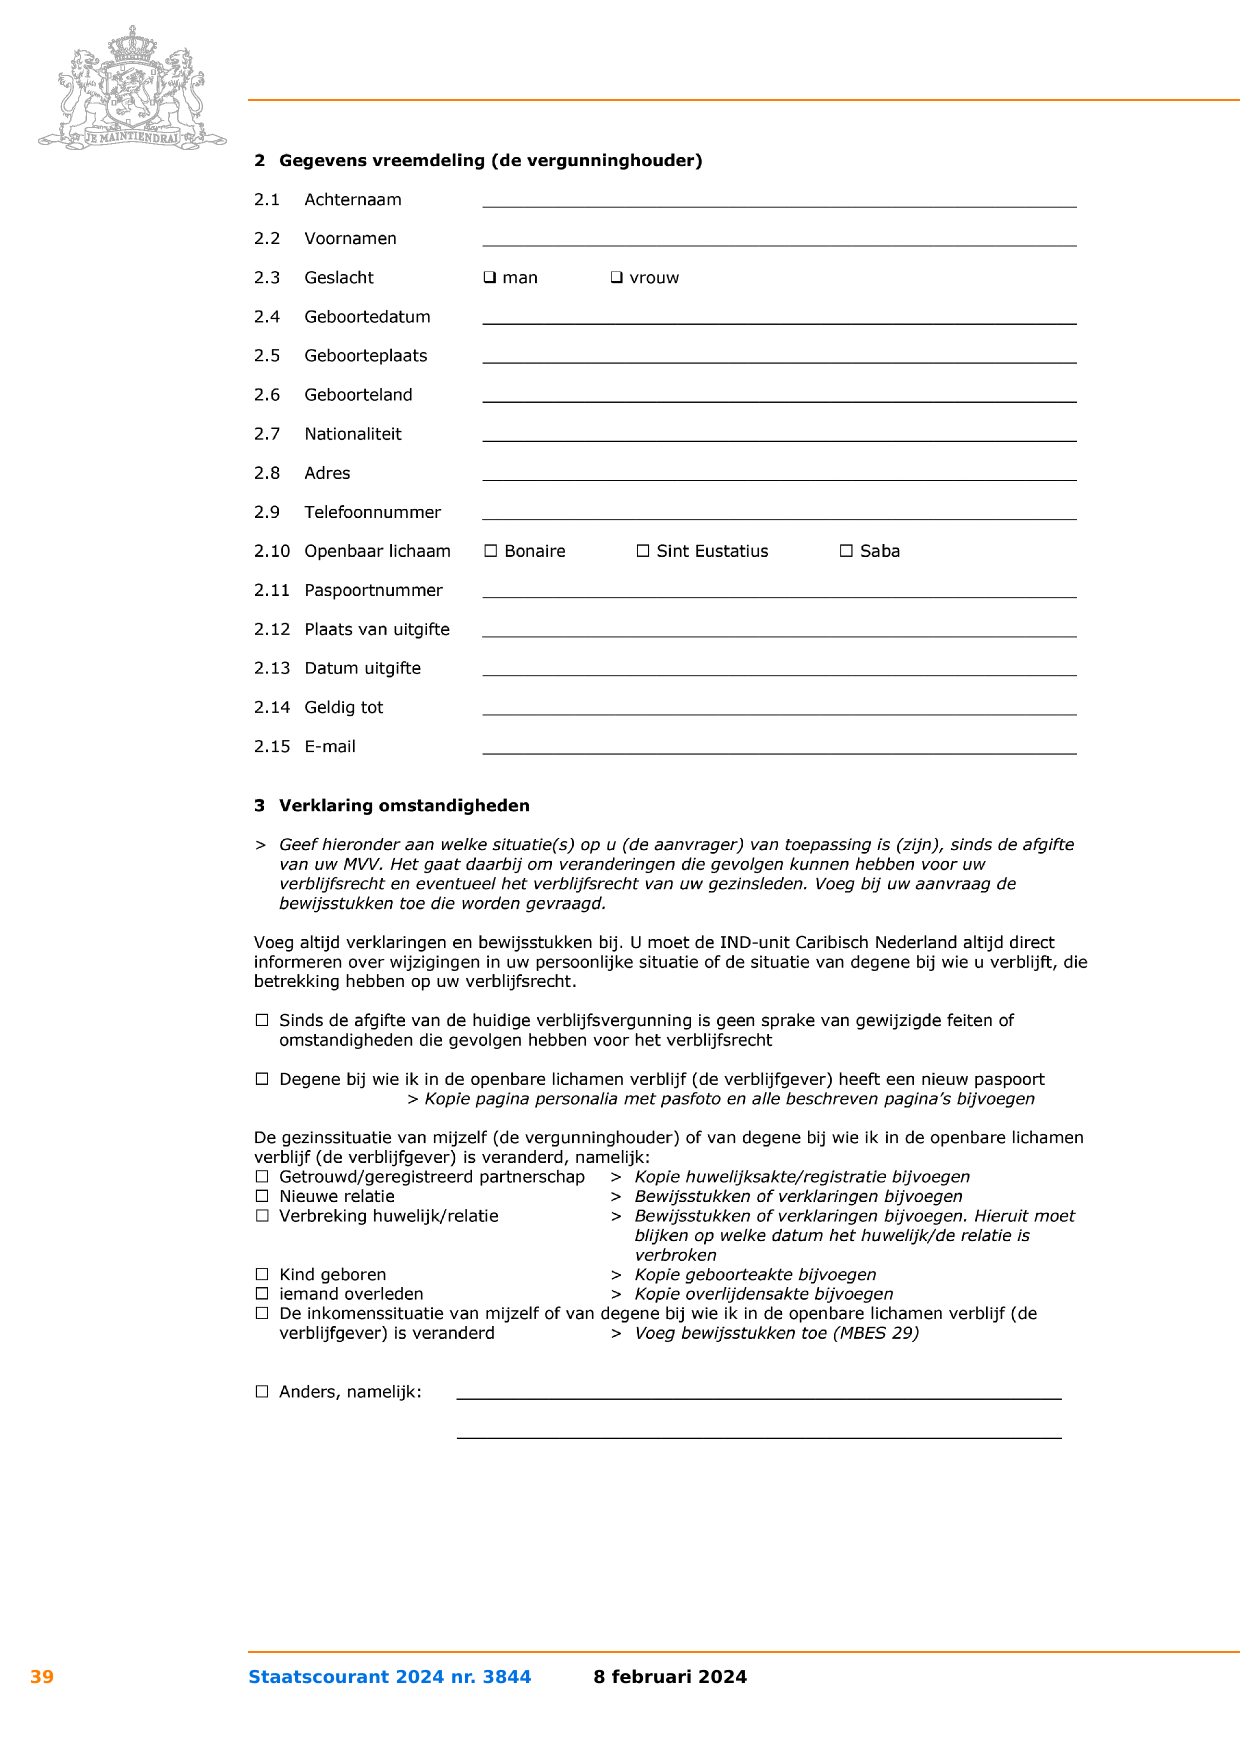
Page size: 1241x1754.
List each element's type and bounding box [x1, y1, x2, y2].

picture [38, 25, 227, 150]
picture [248, 151, 1093, 1451]
